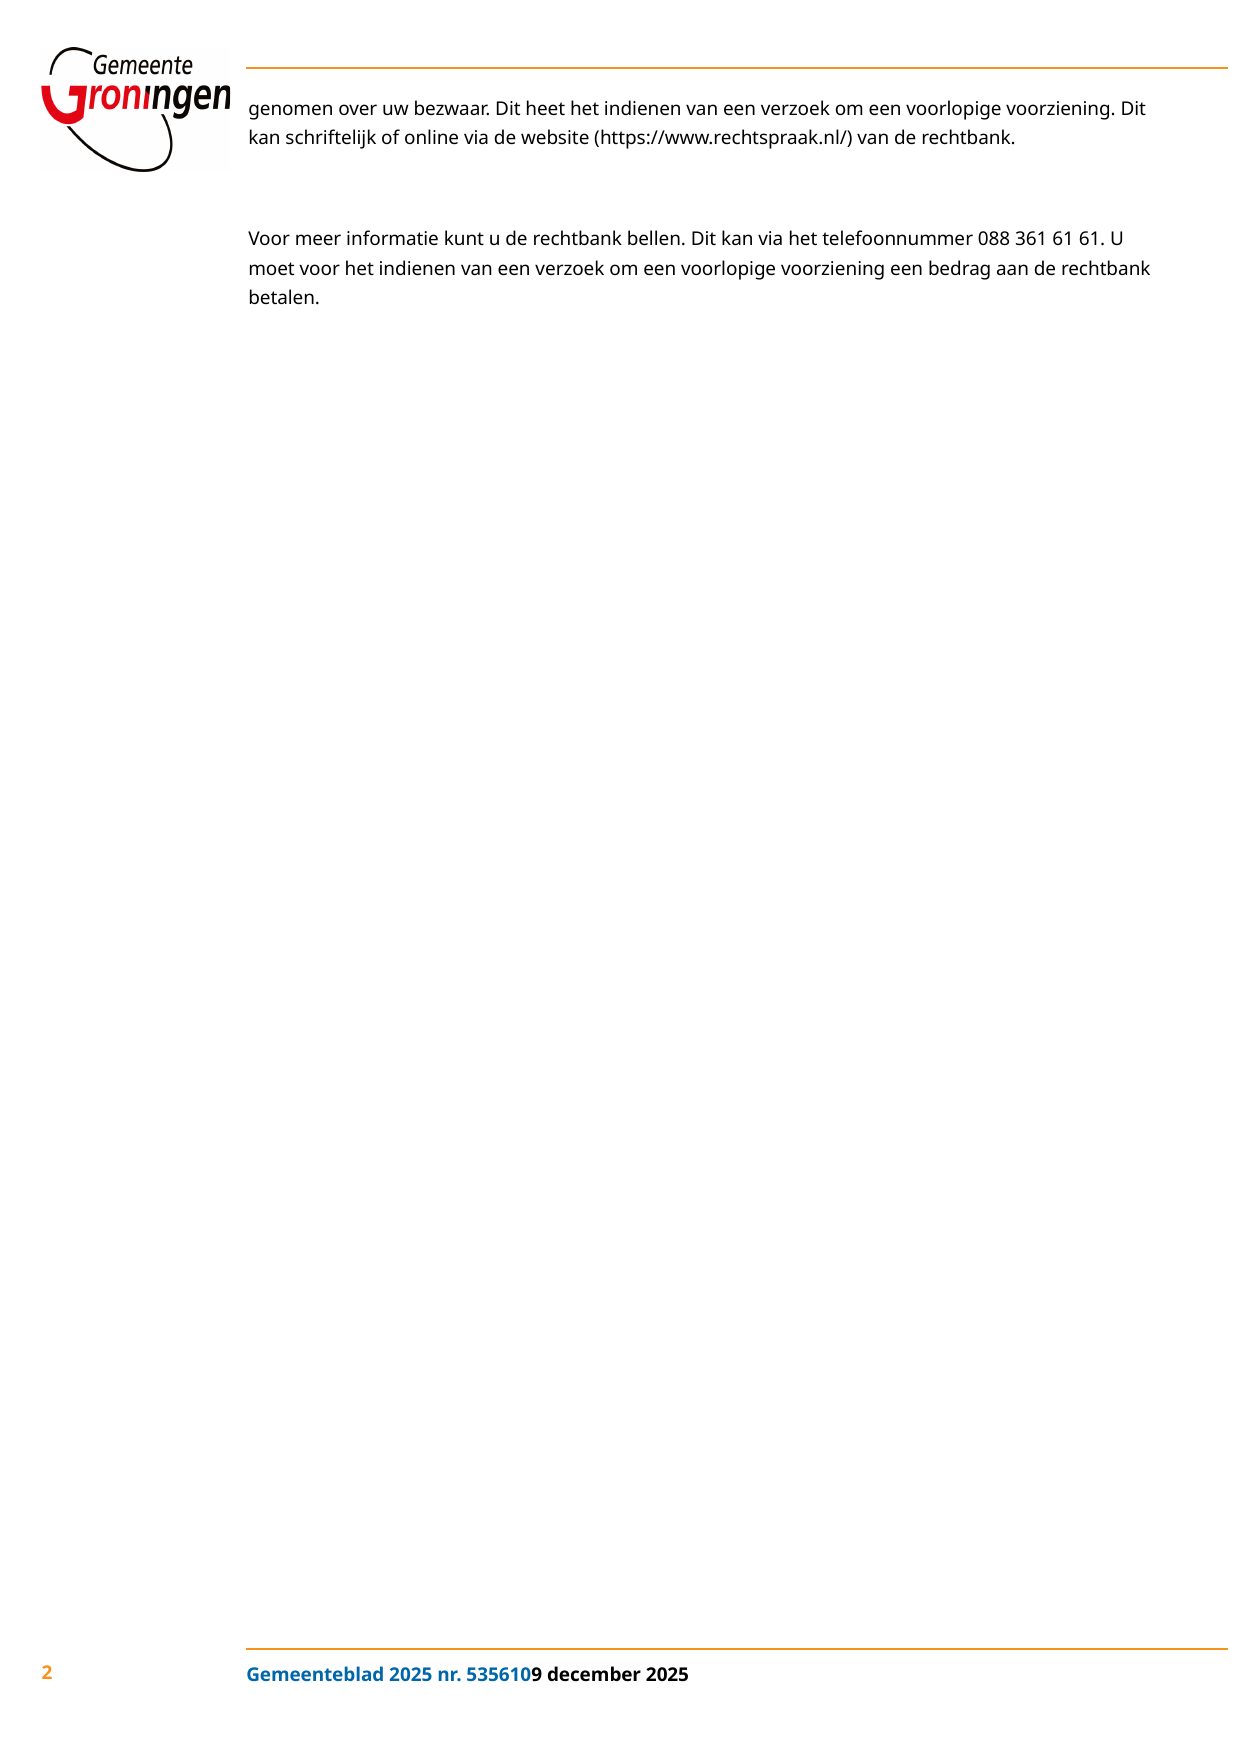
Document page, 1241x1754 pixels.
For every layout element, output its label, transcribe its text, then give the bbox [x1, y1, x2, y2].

text genomen over uw bezwaar. Dit heet het indienen van een verzoek om een voorlopige voorziening. Dit kan schriftelijk of online via de website (https://www.rechtspraak.nl/) van de rechtbank. [248, 95, 1152, 150]
text Voor meer informatie kunt u de rechtbank bellen. Dit kan via het telefoonnummer 088 361 61 61. U moet voor het indienen van een verzoek om een voorlopige voorziening een bedrag aan de rechtbank betalen. [248, 225, 1152, 310]
picture [41, 47, 231, 172]
